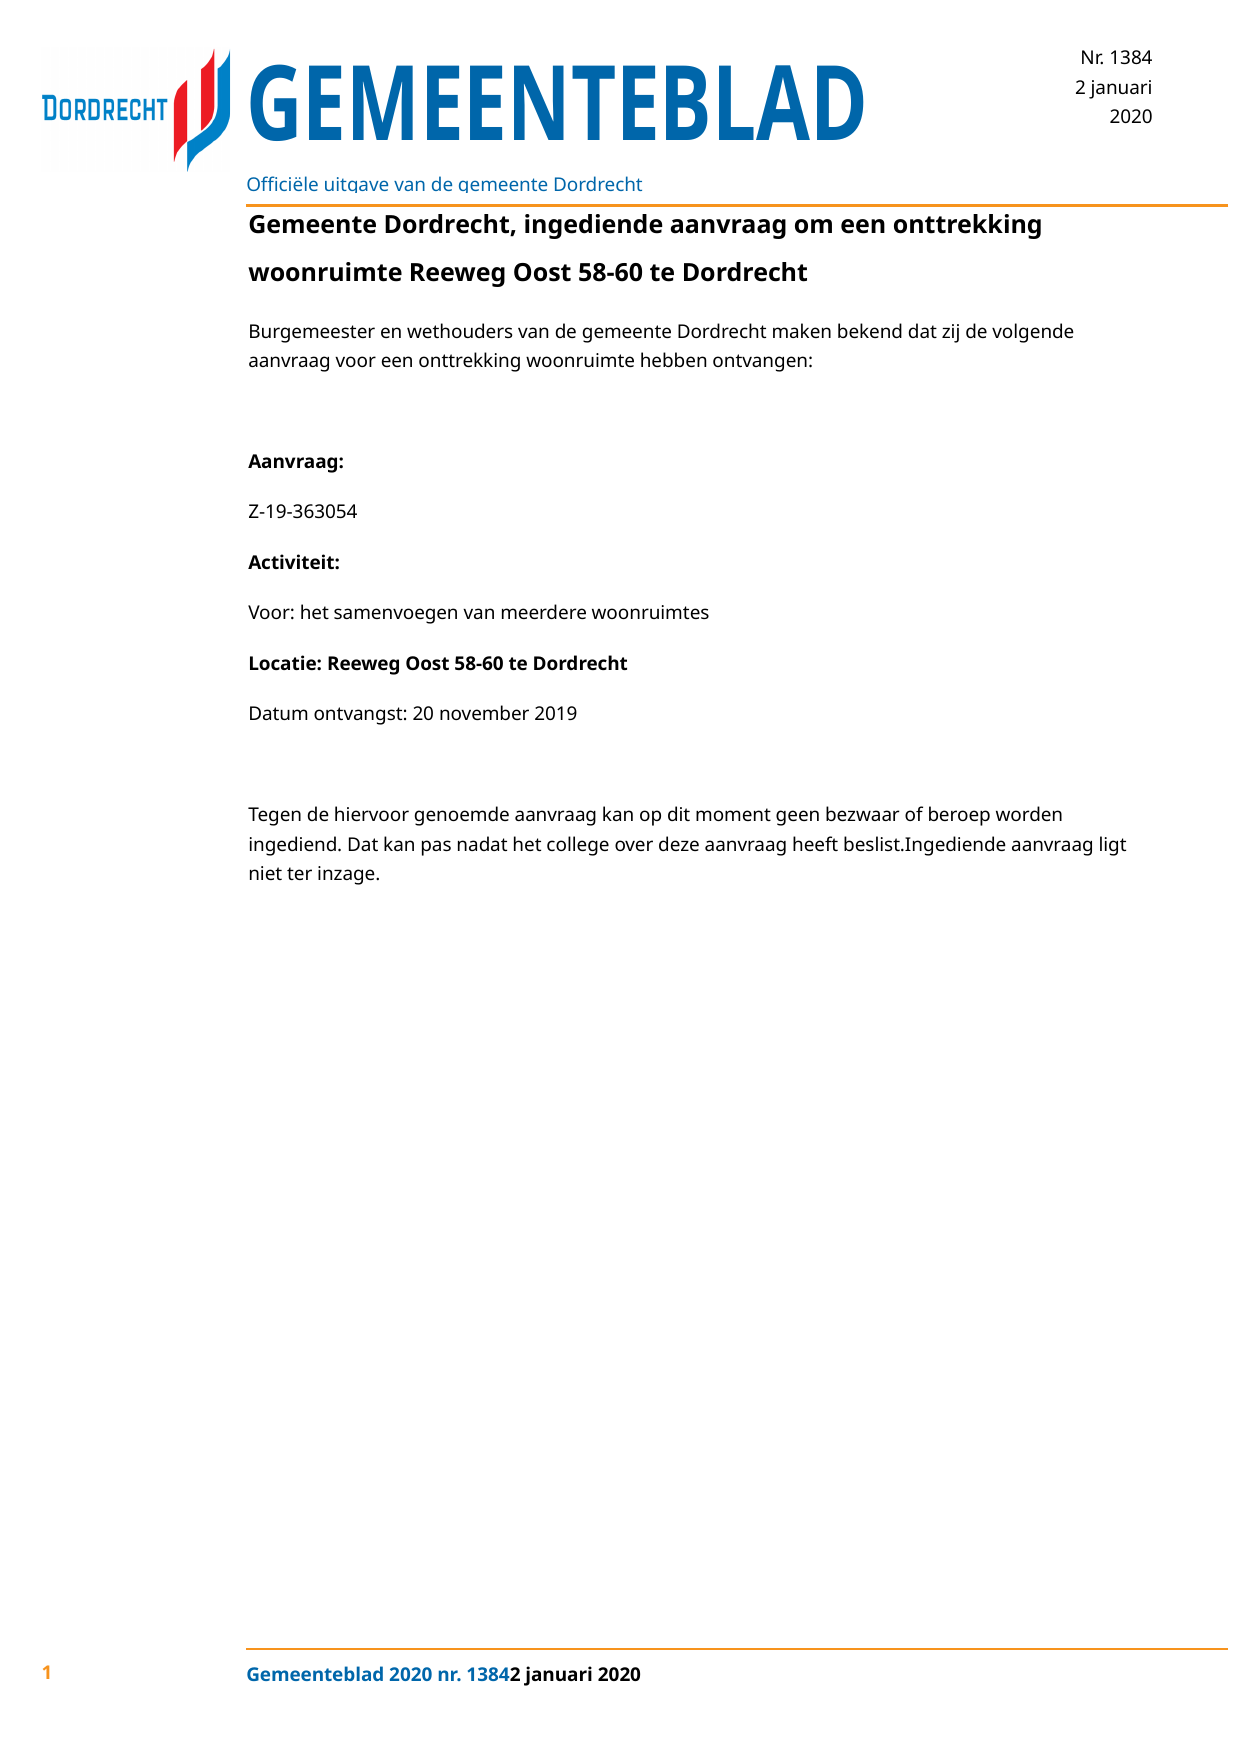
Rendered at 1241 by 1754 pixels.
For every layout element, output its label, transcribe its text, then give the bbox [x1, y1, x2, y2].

text Voor: het samenvoegen van meerdere woonruimtes [248, 599, 1152, 625]
text Datum ontvangst: 20 november 2019 [248, 700, 1152, 726]
text Locatie: Reeweg Oost 58-60 te Dordrecht [248, 650, 1152, 676]
text Tegen de hiervoor genoemde aanvraag kan op dit moment geen bezwaar of beroep worden ingediend. Dat kan pas nadat het college over deze aanvraag heeft beslist.Ingediende aanvraag ligt niet ter inzage. [248, 801, 1152, 886]
text Activiteit: [248, 549, 1152, 575]
text Aanvraag: [248, 448, 1152, 474]
picture [41, 47, 231, 172]
text Gemeente Dordrecht, ingediende aanvraag om een onttrekking woonruimte Reeweg Oost 58-60 te Dordrecht [248, 207, 1152, 288]
text Z-19-363054 [248, 499, 1152, 524]
text Burgemeester en wethouders van de gemeente Dordrecht maken bekend dat zij de volgende aanvraag voor een onttrekking woonruimte hebben ontvangen: [248, 318, 1152, 373]
